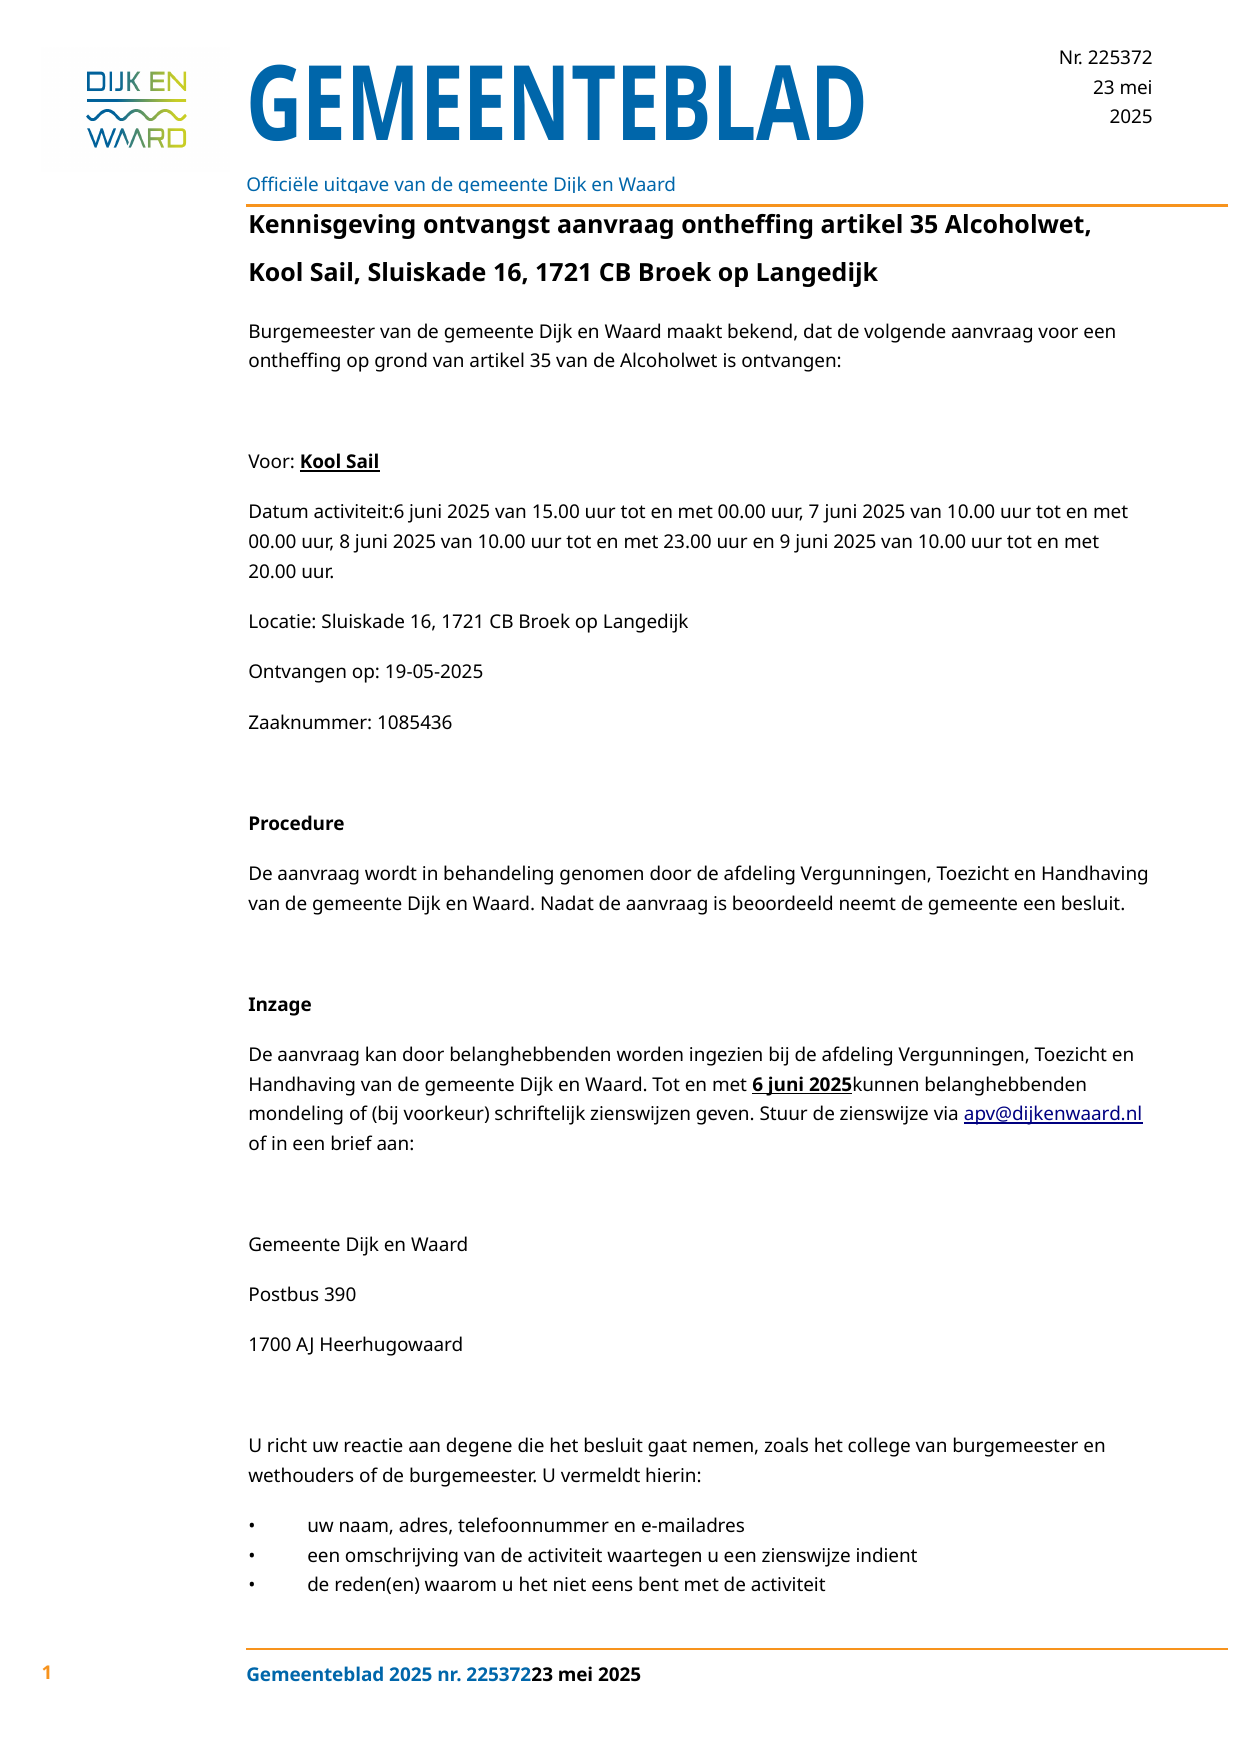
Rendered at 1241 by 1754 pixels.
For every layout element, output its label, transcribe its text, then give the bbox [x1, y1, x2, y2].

text Datum activiteit:6 juni 2025 van 15.00 uur tot en met 00.00 uur, 7 juni 2025 van 10.00 uur tot en met 00.00 uur, 8 juni 2025 van 10.00 uur tot en met 23.00 uur en 9 juni 2025 van 10.00 uur tot en met 20.00 uur. [248, 499, 1152, 584]
text Inzage [248, 991, 1152, 1017]
text U richt uw reactie aan degene die het besluit gaat nemen, zoals het college van burgemeester en wethouders of de burgemeester. U vermeldt hierin: [248, 1432, 1152, 1488]
text Burgemeester van de gemeente Dijk en Waard maakt bekend, dat de volgende aanvraag voor een ontheffing op grond van artikel 35 van de Alcoholwet is ontvangen: [248, 318, 1152, 373]
list de reden(en) waarom u het niet eens bent met de activiteit [248, 1572, 1152, 1597]
text Postbus 390 [248, 1281, 1152, 1307]
list een omschrijving van de activiteit waartegen u een zienswijze indient [248, 1542, 1152, 1568]
text Ontvangen op: 19-05-2025 [248, 659, 1152, 684]
text 1700 AJ Heerhugowaard [248, 1332, 1152, 1357]
list uw naam, adres, telefoonnummer en e-mailadres [248, 1512, 1152, 1538]
text Zaaknummer: 1085436 [248, 709, 1152, 735]
text Voor: Kool Sail [248, 448, 1152, 474]
text Procedure [248, 810, 1152, 836]
text Locatie: Sluiskade 16, 1721 CB Broek op Langedijk [248, 608, 1152, 634]
picture [41, 47, 231, 172]
text De aanvraag kan door belanghebbenden worden ingezien bij de afdeling Vergunningen, Toezicht en Handhaving van de gemeente Dijk en Waard. Tot en met 6 juni 2025kunnen belanghebbenden mondeling of (bij voorkeur) schriftelijk zienswijzen geven. Stuur de zienswijze via apv@dijkenwaard.nl of in een brief aan: [248, 1041, 1152, 1156]
text Gemeente Dijk en Waard [248, 1231, 1152, 1257]
text De aanvraag wordt in behandeling genomen door de afdeling Vergunningen, Toezicht en Handhaving van de gemeente Dijk en Waard. Nadat de aanvraag is beoordeeld neemt de gemeente een besluit. [248, 860, 1152, 916]
text Kennisgeving ontvangst aanvraag ontheffing artikel 35 Alcoholwet, Kool Sail, Sluiskade 16, 1721 CB Broek op Langedijk [248, 207, 1152, 288]
